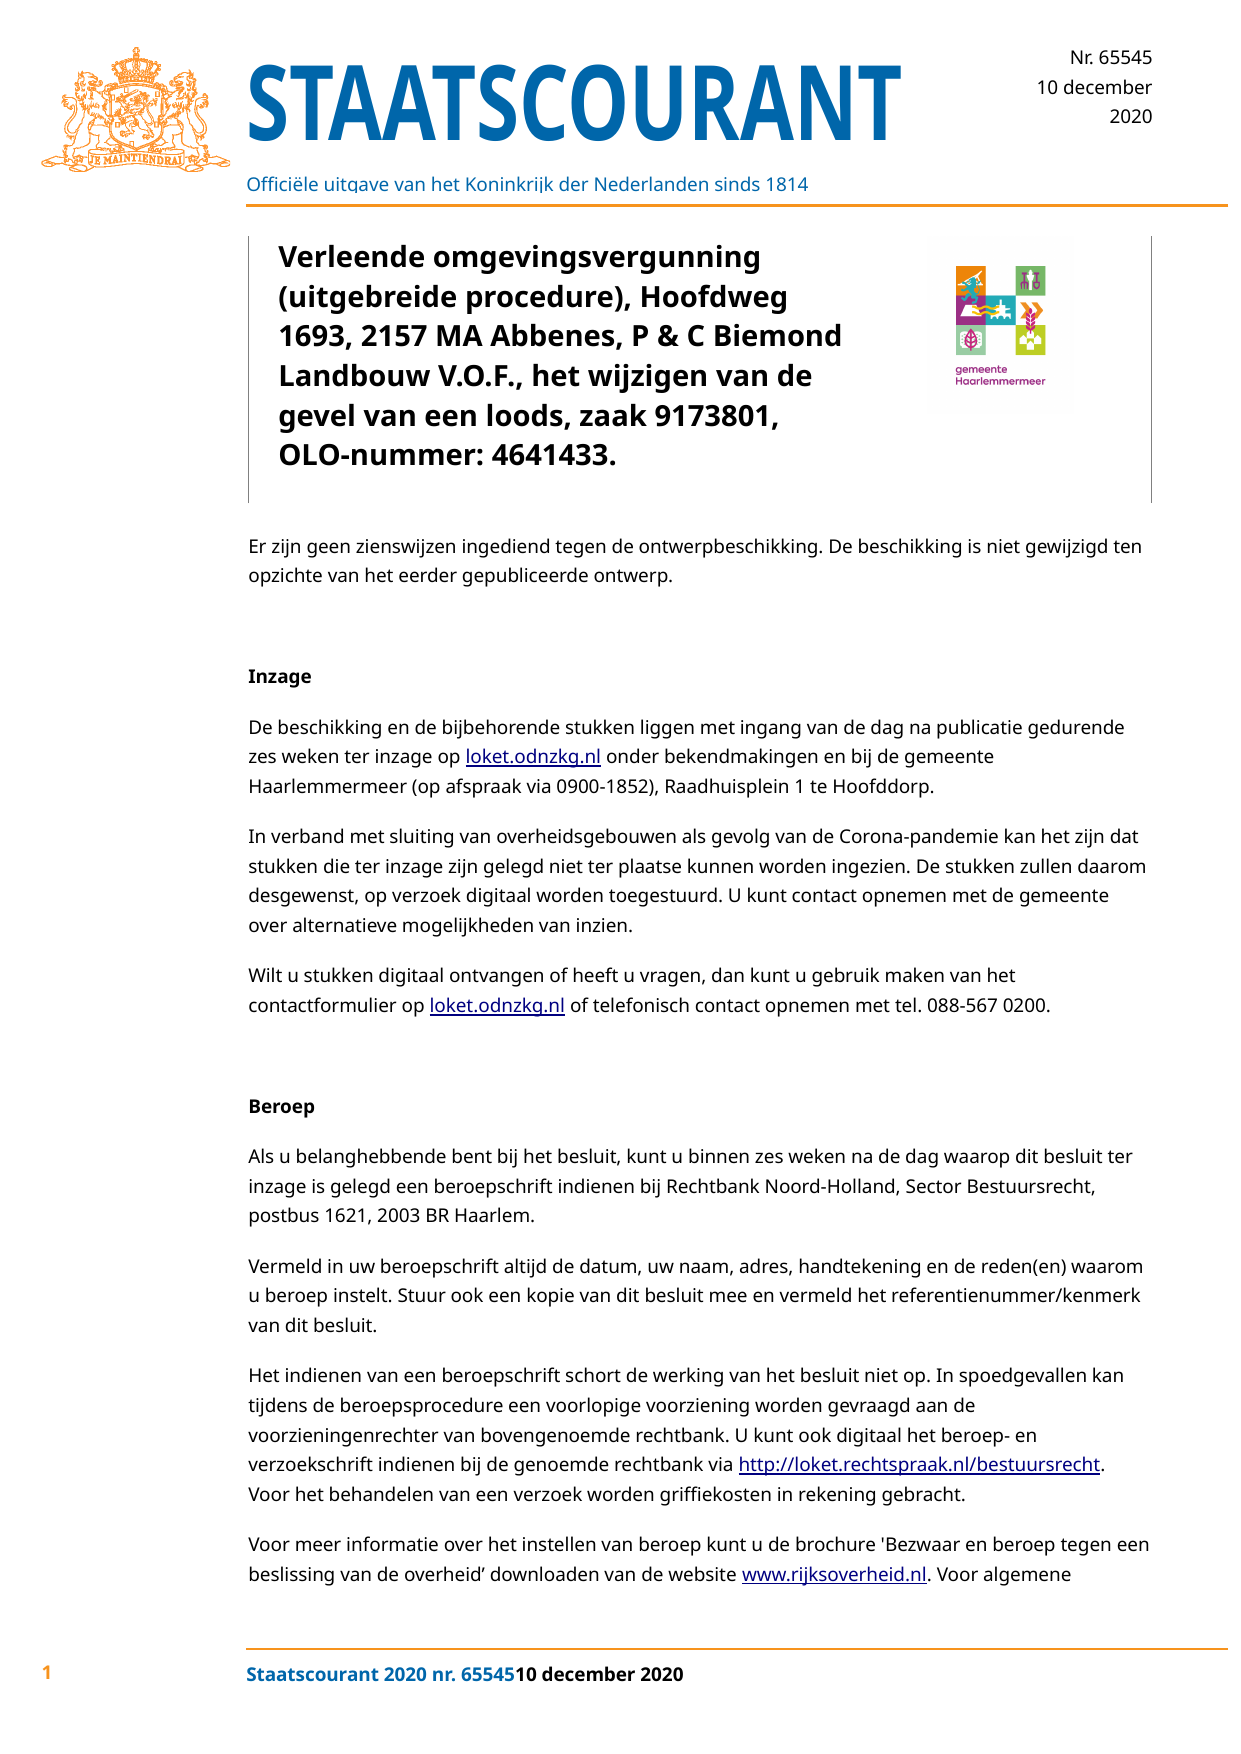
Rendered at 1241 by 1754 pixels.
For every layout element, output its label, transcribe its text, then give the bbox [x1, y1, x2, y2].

picture [926, 236, 1075, 414]
text Inzage [248, 663, 1152, 689]
table_header [850, 414, 1151, 503]
text Voor meer informatie over het instellen van beroep kunt u de brochure 'Bezwaar en beroep tegen een beslissing van de overheid’ downloaden van de website www.rijksoverheid.nl. Voor algemene [248, 1531, 1152, 1587]
text Als u belanghebbende bent bij het besluit, kunt u binnen zes weken na de dag waarop dit besluit ter inzage is gelegd een beroepschrift indienen bij Rechtbank Noord-Holland, Sector Bestuursrecht, postbus 1621, 2003 BR Haarlem. [248, 1143, 1152, 1228]
text Beroep [248, 1093, 1152, 1119]
text Er zijn geen zienswijzen ingediend tegen de ontwerpbeschikking. De beschikking is niet gewijzigd ten opzichte van het eerder gepubliceerde ontwerp. [248, 533, 1152, 588]
table_header [850, 236, 926, 413]
text Vermeld in uw beroepschrift altijd de datum, uw naam, adres, handtekening en de reden(en) waarom u beroep instelt. Stuur ook een kopie van dit besluit mee en vermeld het referentienummer/kenmerk van dit besluit. [248, 1253, 1152, 1338]
text In verband met sluiting van overheidsgebouwen als gevolg van de Corona-pandemie kan het zijn dat stukken die ter inzage zijn gelegd niet ter plaatse kunnen worden ingezien. De stukken zullen daarom desgewenst, op verzoek digitaal worden toegestuurd. U kunt contact opnemen met de gemeente over alternatieve mogelijkheden van inzien. [248, 823, 1152, 938]
text Wilt u stukken digitaal ontvangen of heeft u vragen, dan kunt u gebruik maken van het contactformulier op loket.odnzkg.nl of telefonisch contact opnemen met tel. 088-567 0200. [248, 963, 1152, 1018]
picture [41, 47, 231, 172]
table_header [1075, 236, 1151, 413]
text De beschikking en de bijbehorende stukken liggen met ingang van de dag na publicatie gedurende zes weken ter inzage op loket.odnzkg.nl onder bekendmakingen en bij de gemeente Haarlemmermeer (op afspraak via 0900-1852), Raadhuisplein 1 te Hoofddorp. [248, 714, 1152, 799]
text Het indienen van een beroepschrift schort de werking van het besluit niet op. In spoedgevallen kan tijdens de beroepsprocedure een voorlopige voorziening worden gevraagd aan de voorzieningenrechter van bovengenoemde rechtbank. U kunt ook digitaal het beroep- en verzoekschrift indienen bij de genoemde rechtbank via http://loket.rechtspraak.nl/bestuursrecht. Voor het behandelen van een verzoek worden griffiekosten in rekening gebracht. [248, 1363, 1152, 1507]
table_header Verleende omgevingsvergunning (uitgebreide procedure), Hoofdweg 1693, 2157 MA Abbenes, P & C Biemond Landbouw V.O.F., het wijzigen van de gevel van een loods, zaak 9173801, OLO-nummer: 4641433. [249, 236, 850, 503]
